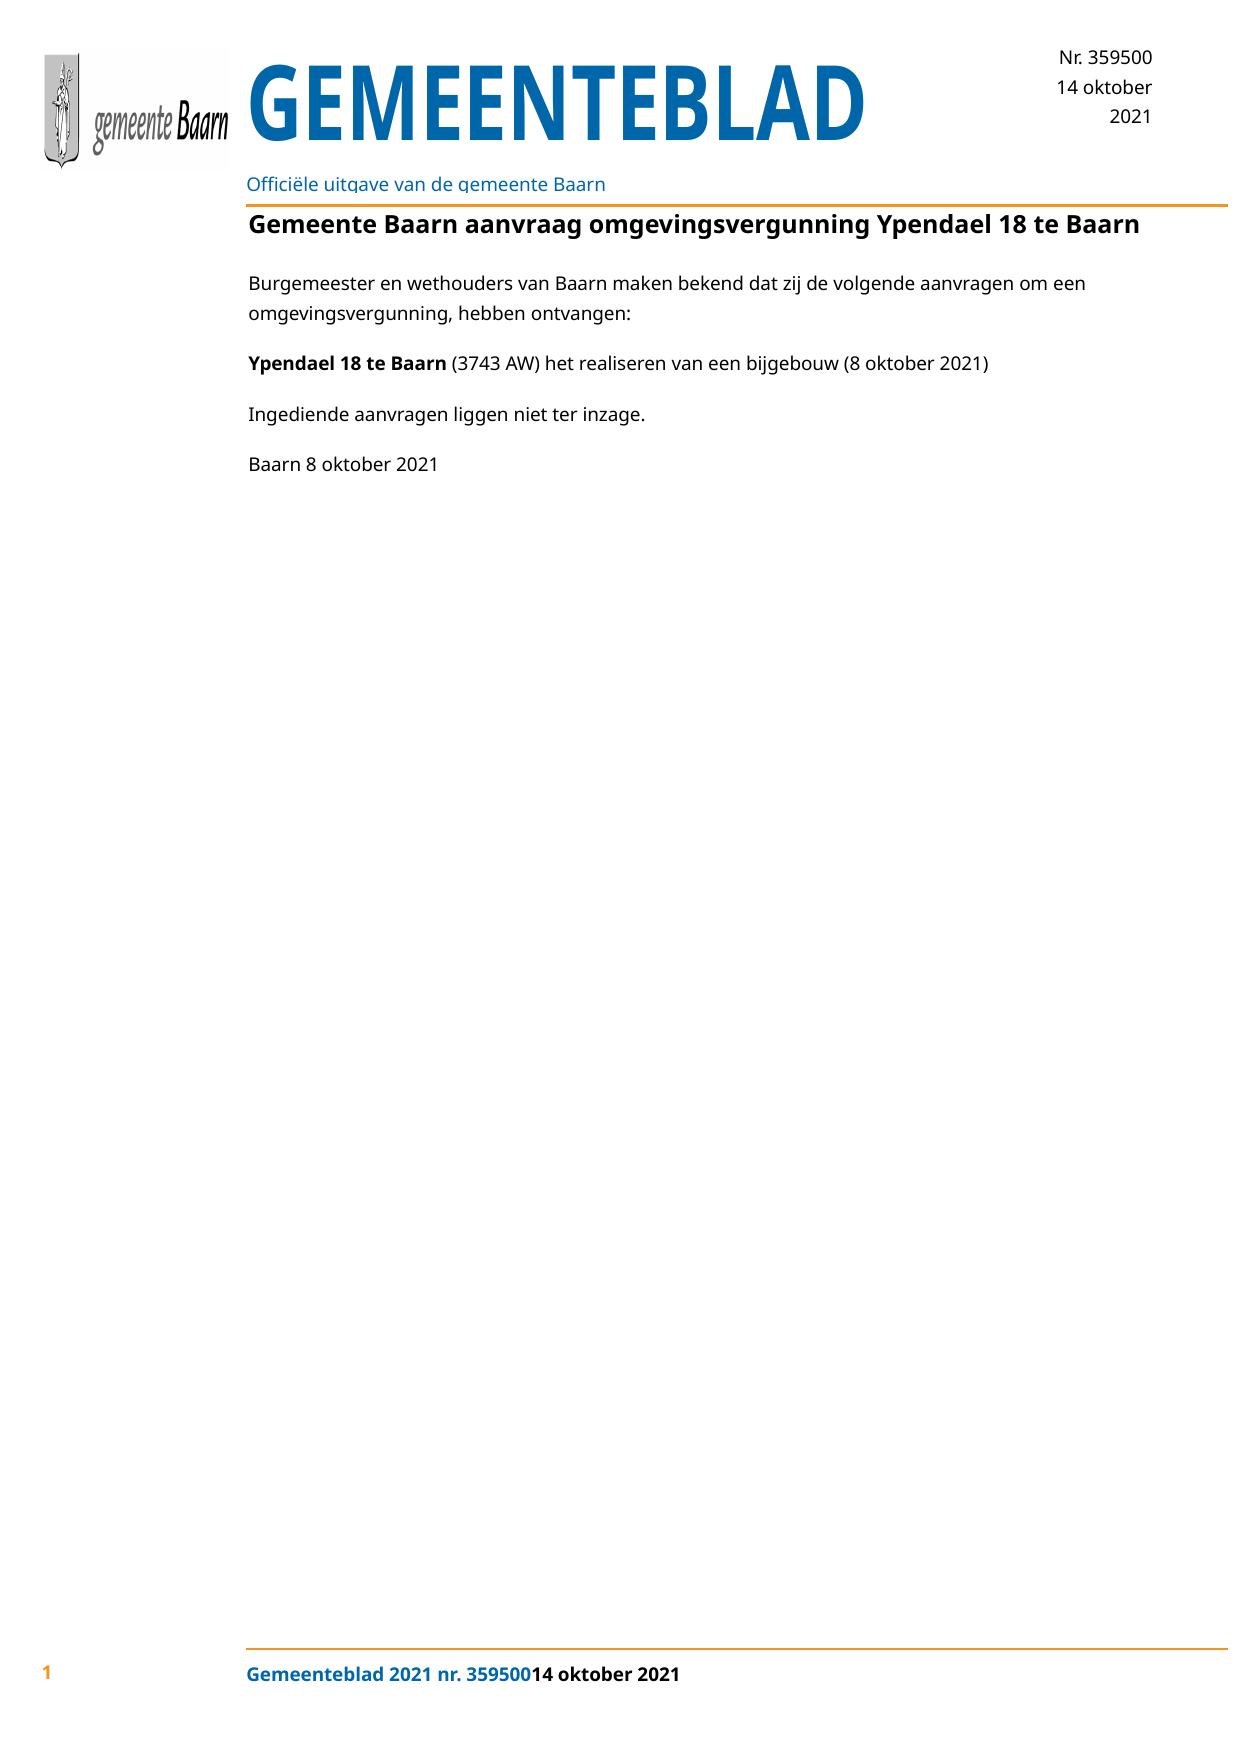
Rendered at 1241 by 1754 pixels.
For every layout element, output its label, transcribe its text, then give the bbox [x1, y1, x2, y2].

text Ypendael 18 te Baarn (3743 AW) het realiseren van een bijgebouw (8 oktober 2021) [248, 350, 1152, 376]
text Baarn 8 oktober 2021 [248, 451, 1152, 477]
picture [41, 47, 231, 172]
text Gemeente Baarn aanvraag omgevingsvergunning Ypendael 18 te Baarn [248, 207, 1152, 241]
text Burgemeester en wethouders van Baarn maken bekend dat zij de volgende aanvragen om een omgevingsvergunning, hebben ontvangen: [248, 270, 1152, 326]
text Ingediende aanvragen liggen niet ter inzage. [248, 401, 1152, 426]
